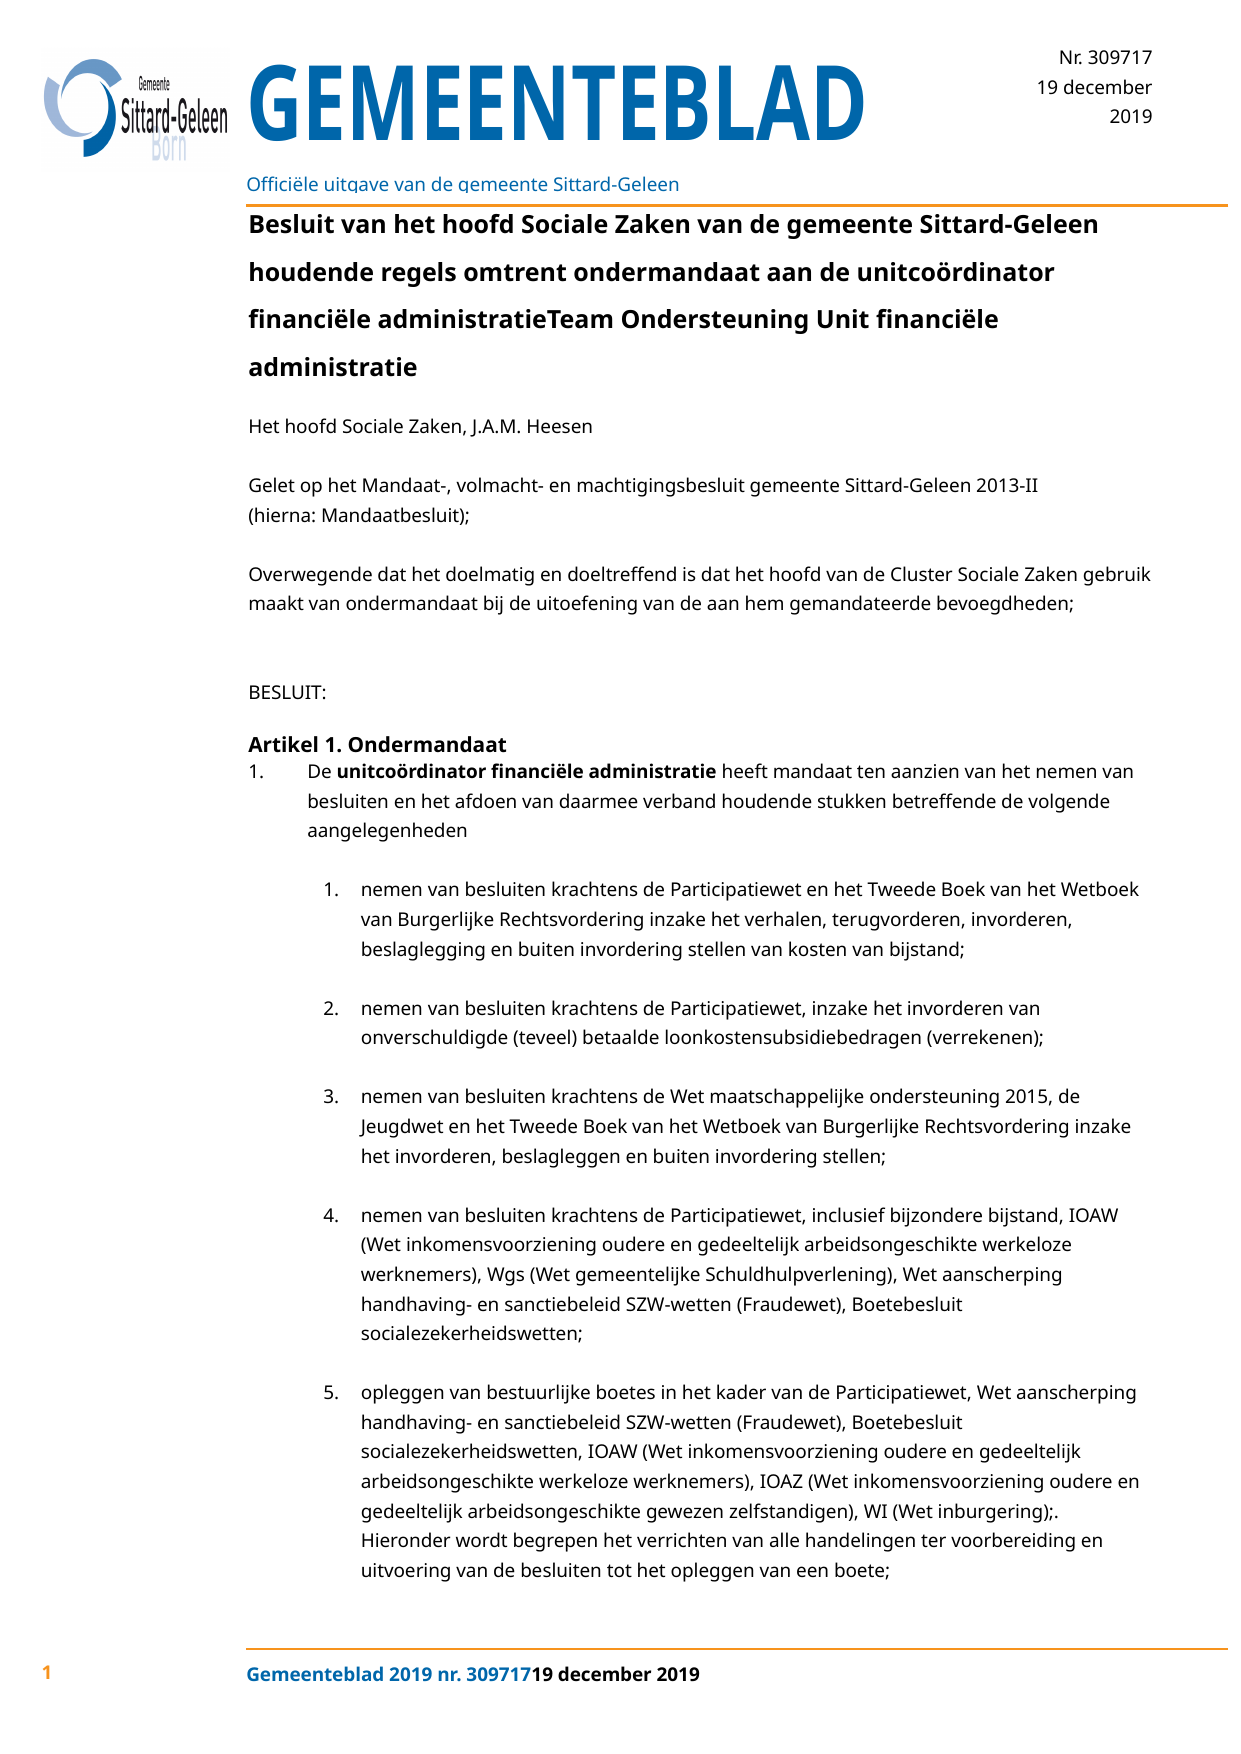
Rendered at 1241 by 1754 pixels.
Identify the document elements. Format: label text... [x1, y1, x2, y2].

text (hierna: Mandaatbesluit); [248, 502, 1152, 528]
list opleggen van bestuurlijke boetes in het kader van de Participatiewet, Wet aanscherping handhaving- en sanctiebeleid SZW-wetten (Fraudewet), Boetebesluit socialezekerheidswetten, IOAW (Wet inkomensvoorziening oudere en gedeeltelijk arbeidsongeschikte werkeloze werknemers), IOAZ (Wet inkomensvoorziening oudere en gedeeltelijk arbeidsongeschikte gewezen zelfstandigen), WI (Wet inburgering);. [323, 1379, 1152, 1523]
text Besluit van het hoofd Sociale Zaken van de gemeente Sittard-Geleen houdende regels omtrent ondermandaat aan de unitcoördinator financiële administratieTeam Ondersteuning Unit financiële administratie [248, 207, 1152, 384]
list nemen van besluiten krachtens de Participatiewet, inzake het invorderen van onverschuldigde (teveel) betaalde loonkostensubsidiebedragen (verrekenen); [323, 995, 1152, 1050]
list nemen van besluiten krachtens de Wet maatschappelijke ondersteuning 2015, de Jeugdwet en het Tweede Boek van het Wetboek van Burgerlijke Rechtsvordering inzake het invorderen, beslagleggen en buiten invordering stellen; [323, 1084, 1152, 1168]
list nemen van besluiten krachtens de Participatiewet, inclusief bijzondere bijstand, IOAW (Wet inkomensvoorziening oudere en gedeeltelijk arbeidsongeschikte werkeloze werknemers), Wgs (Wet gemeentelijke Schuldhulpverlening), Wet aanscherping handhaving- en sanctiebeleid SZW-wetten (Fraudewet), Boetebesluit socialezekerheidswetten; [323, 1202, 1152, 1346]
text Gelet op het Mandaat-, volmacht- en machtigingsbesluit gemeente Sittard-Geleen 2013-II [248, 472, 1152, 498]
text Overwegende dat het doelmatig en doeltreffend is dat het hoofd van de Cluster Sociale Zaken gebruik maakt van ondermandaat bij de uitoefening van de aan hem gemandateerde bevoegdheden; [248, 561, 1152, 616]
text BESLUIT: [248, 679, 1152, 705]
list nemen van besluiten krachtens de Participatiewet en het Tweede Boek van het Wetboek van Burgerlijke Rechtsvordering inzake het verhalen, terugvorderen, invorderen, beslaglegging en buiten invordering stellen van kosten van bijstand; [323, 877, 1152, 961]
text Artikel 1. Ondermandaat [248, 730, 1152, 758]
list De unitcoördinator financiële administratie heeft mandaat ten aanzien van het nemen van besluiten en het afdoen van daarmee verband houdende stukken betreffende de volgende aangelegenheden [248, 758, 1152, 843]
list Hieronder wordt begrepen het verrichten van alle handelingen ter voorbereiding en uitvoering van de besluiten tot het opleggen van een boete; [323, 1527, 1152, 1583]
text Het hoofd Sociale Zaken, J.A.M. Heesen [248, 413, 1152, 439]
picture [41, 47, 231, 172]
